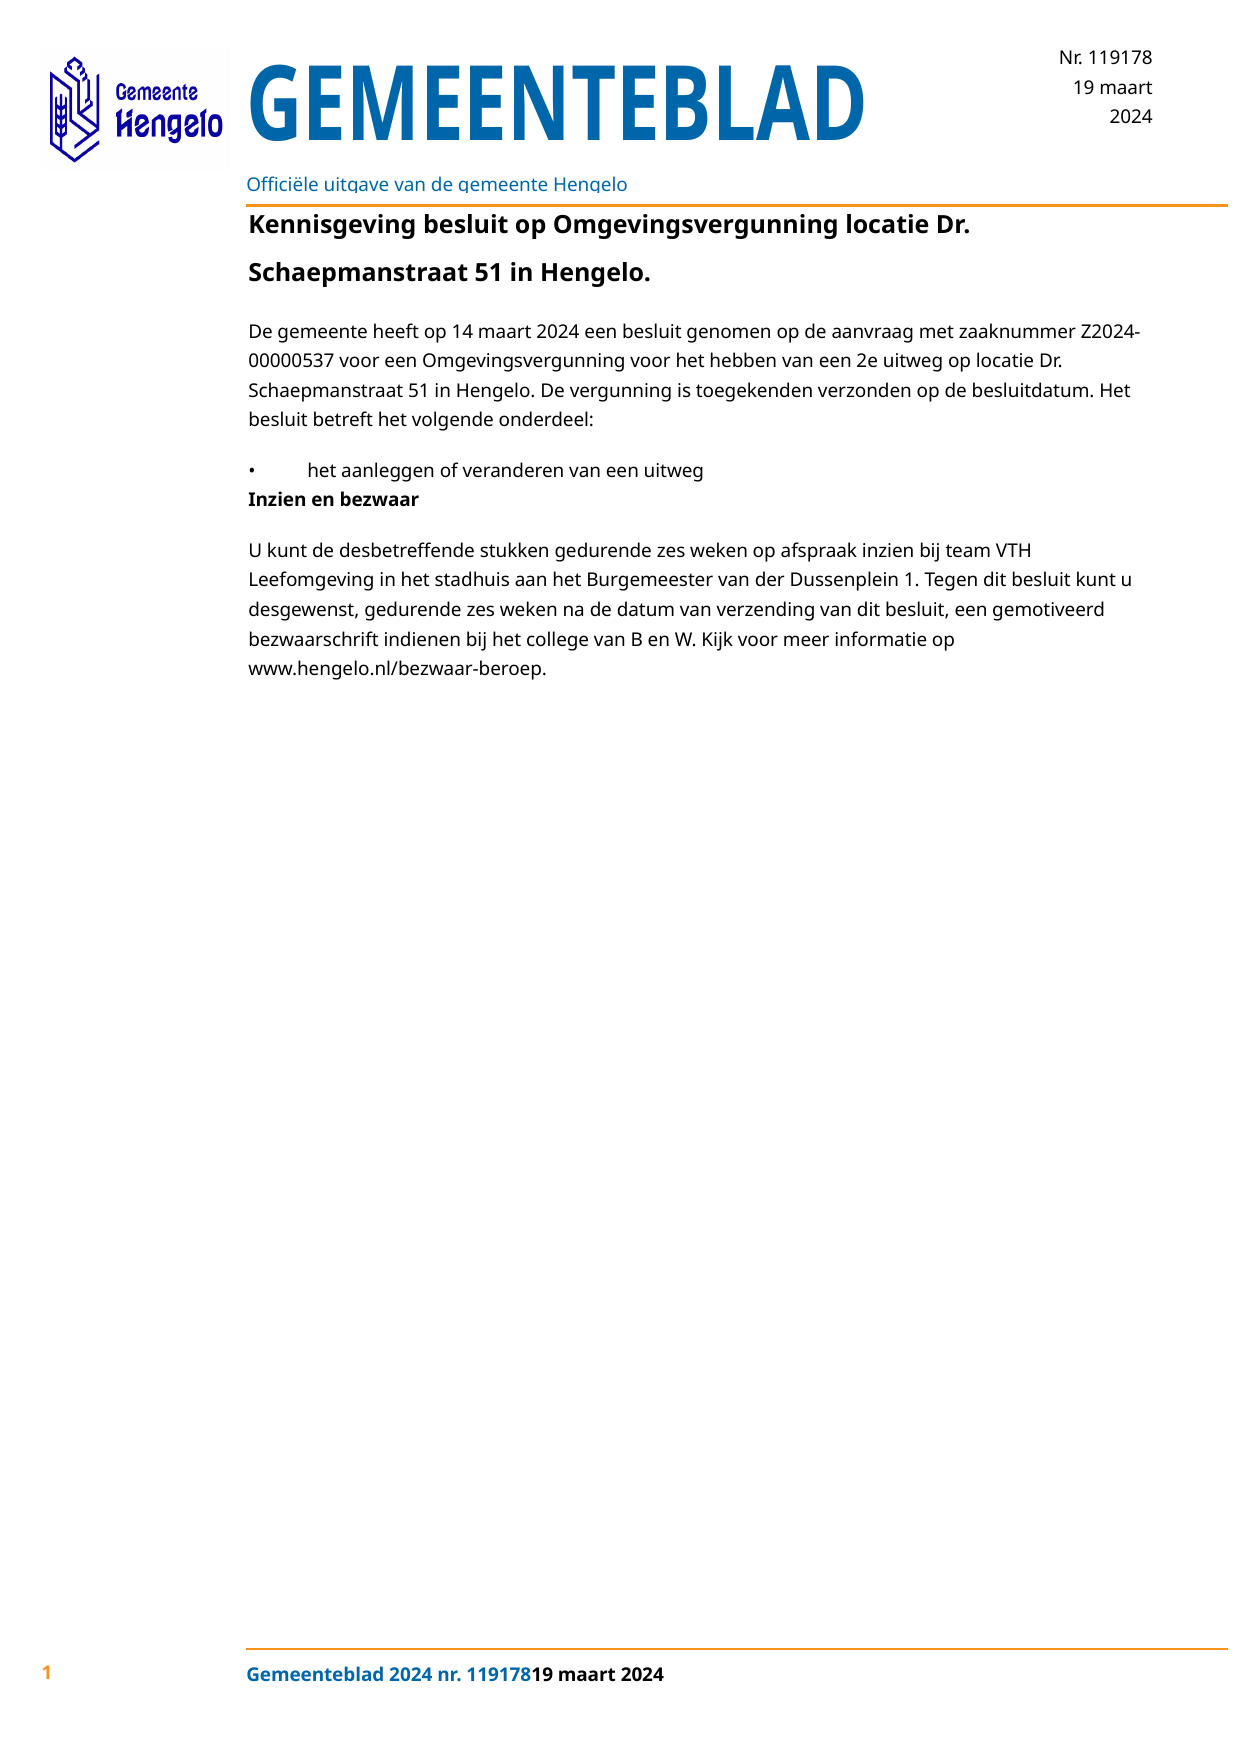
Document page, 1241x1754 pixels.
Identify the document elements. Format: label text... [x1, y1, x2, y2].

text Kennisgeving besluit op Omgevingsvergunning locatie Dr. Schaepmanstraat 51 in Hengelo. [248, 207, 1152, 288]
text U kunt de desbetreffende stukken gedurende zes weken op afspraak inzien bij team VTH Leefomgeving in het stadhuis aan het Burgemeester van der Dussenplein 1. Tegen dit besluit kunt u desgewenst, gedurende zes weken na de datum van verzending van dit besluit, een gemotiveerd bezwaarschrift indienen bij het college van B en W. Kijk voor meer informatie op www.hengelo.nl/bezwaar-beroep. [248, 537, 1152, 681]
text De gemeente heeft op 14 maart 2024 een besluit genomen op de aanvraag met zaaknummer Z2024-00000537 voor een Omgevingsvergunning voor het hebben van een 2e uitweg op locatie Dr. Schaepmanstraat 51 in Hengelo. De vergunning is toegekenden verzonden op de besluitdatum. Het besluit betreft het volgende onderdeel: [248, 318, 1152, 432]
text Inzien en bezwaar [248, 487, 1152, 512]
picture [41, 47, 231, 172]
list het aanleggen of veranderen van een uitweg [248, 457, 1152, 483]
